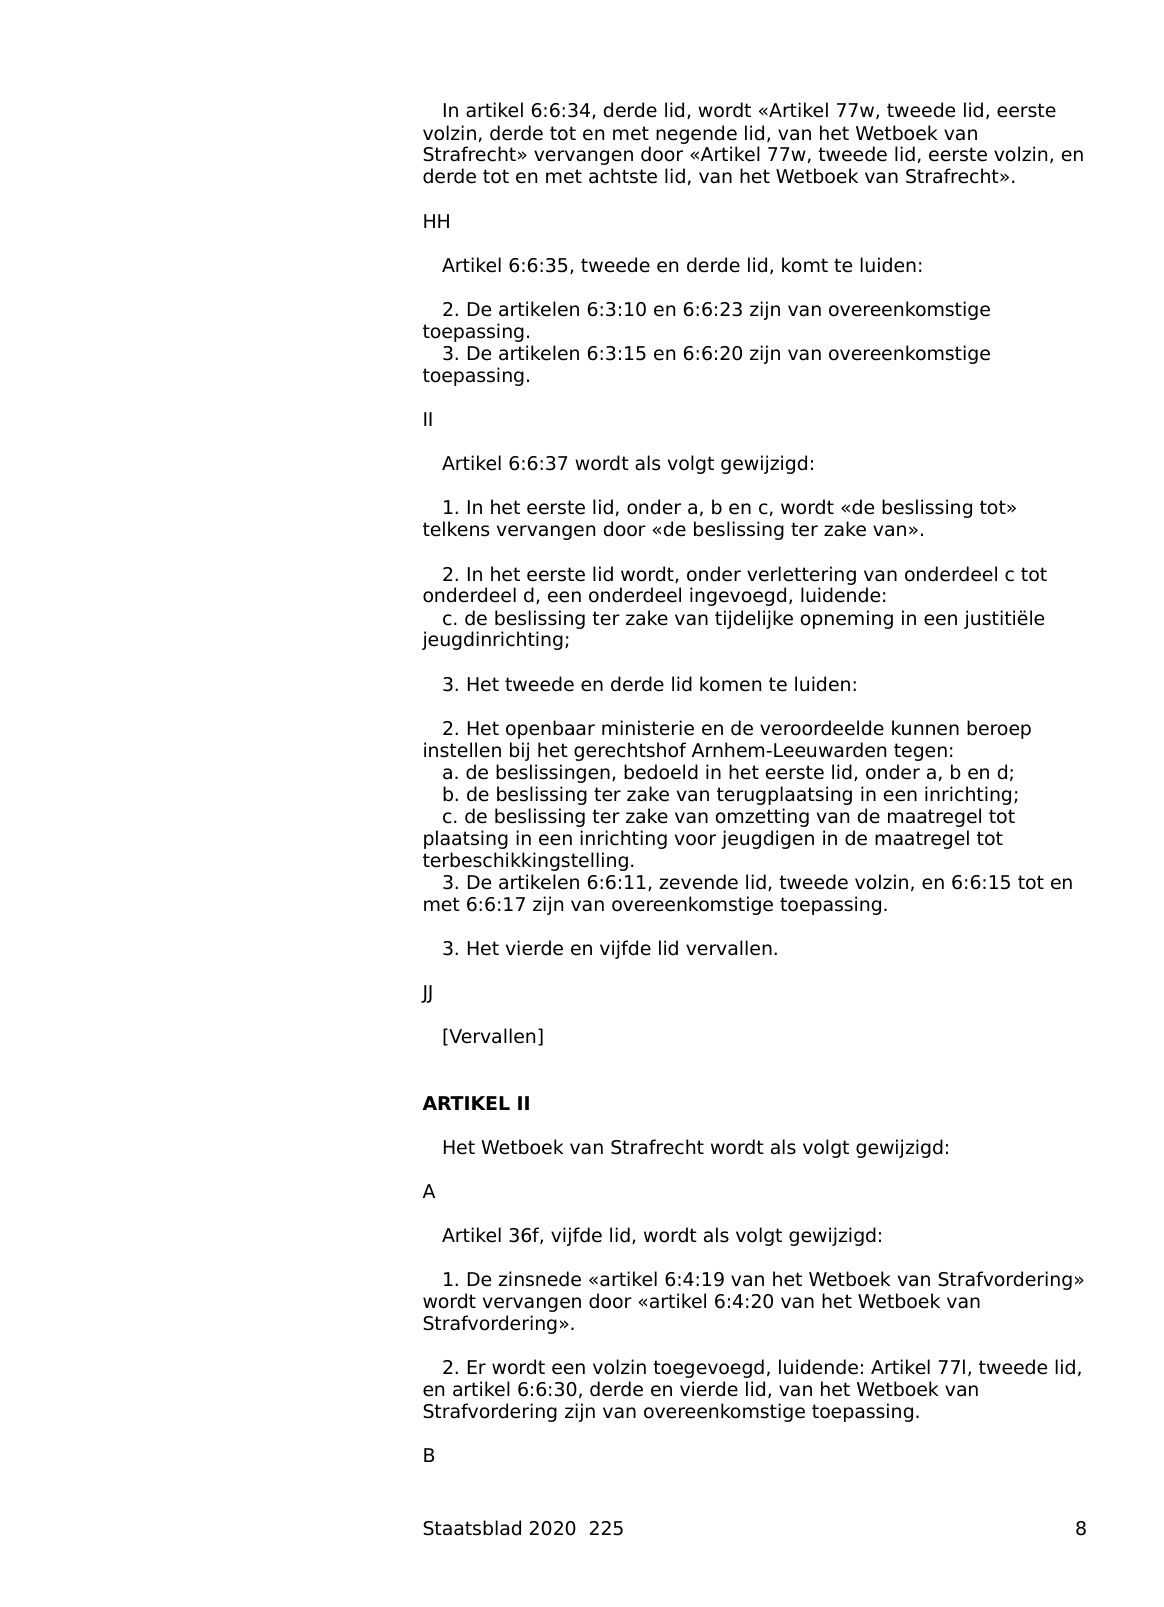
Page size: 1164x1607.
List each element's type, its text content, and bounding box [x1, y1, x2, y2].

text 3. Het tweede en derde lid komen te luiden: [422, 673, 1087, 696]
text c. de beslissing ter zake van tijdelijke opneming in een justitiële jeugdinrichting; [422, 607, 1087, 651]
text Het Wetboek van Strafrecht wordt als volgt gewijzigd: [422, 1137, 1087, 1158]
text 3. Het vierde en vijfde lid vervallen. [422, 938, 1087, 960]
text a. de beslissingen, bedoeld in het eerste lid, onder a, b en d; [422, 762, 1087, 784]
text A [422, 1181, 1087, 1203]
text In artikel 6:6:34, derde lid, wordt «Artikel 77w, tweede lid, eerste volzin, derde tot en met negende lid, van het Wetboek van Strafrecht» vervangen door «Artikel 77w, tweede lid, eerste volzin, en derde tot en met achtste lid, van het Wetboek van Strafrecht». [422, 100, 1087, 188]
text HH [422, 211, 1087, 232]
text Artikel 6:6:37 wordt als volgt gewijzigd: [422, 453, 1087, 475]
text 1. In het eerste lid, onder a, b en c, wordt «de beslissing tot» telkens vervangen door «de beslissing ter zake van». [422, 497, 1087, 541]
text Artikel 6:6:35, tweede en derde lid, komt te luiden: [422, 255, 1087, 277]
text 3. De artikelen 6:3:15 en 6:6:20 zijn van overeenkomstige toepassing. [422, 343, 1087, 387]
text c. de beslissing ter zake van omzetting van de maatregel tot plaatsing in een inrichting voor jeugdigen in de maatregel tot terbeschikkingstelling. [422, 806, 1087, 872]
text II [422, 409, 1087, 431]
text 2. Het openbaar ministerie en de veroordeelde kunnen beroep instellen bij het gerechtshof Arnhem-Leeuwarden tegen: [422, 718, 1087, 762]
text [Vervallen] [422, 1026, 1087, 1048]
text 2. Er wordt een volzin toegevoegd, luidende: Artikel 77l, tweede lid, en artikel 6:6:30, derde en vierde lid, van het Wetboek van Strafvordering zijn van overeenkomstige toepassing. [422, 1357, 1087, 1423]
text 2. De artikelen 6:3:10 en 6:6:23 zijn van overeenkomstige toepassing. [422, 299, 1087, 343]
text 3. De artikelen 6:6:11, zevende lid, tweede volzin, en 6:6:15 tot en met 6:6:17 zijn van overeenkomstige toepassing. [422, 872, 1087, 916]
text b. de beslissing ter zake van terugplaatsing in een inrichting; [422, 784, 1087, 806]
text JJ [422, 982, 1087, 1004]
subtitle ARTIKEL II [422, 1092, 1087, 1114]
text 1. De zinsnede «artikel 6:4:19 van het Wetboek van Strafvordering» wordt vervangen door «artikel 6:4:20 van het Wetboek van Strafvordering». [422, 1269, 1087, 1335]
text Artikel 36f, vijfde lid, wordt als volgt gewijzigd: [422, 1225, 1087, 1247]
text 2. In het eerste lid wordt, onder verlettering van onderdeel c tot onderdeel d, een onderdeel ingevoegd, luidende: [422, 563, 1087, 607]
text B [422, 1445, 1087, 1467]
